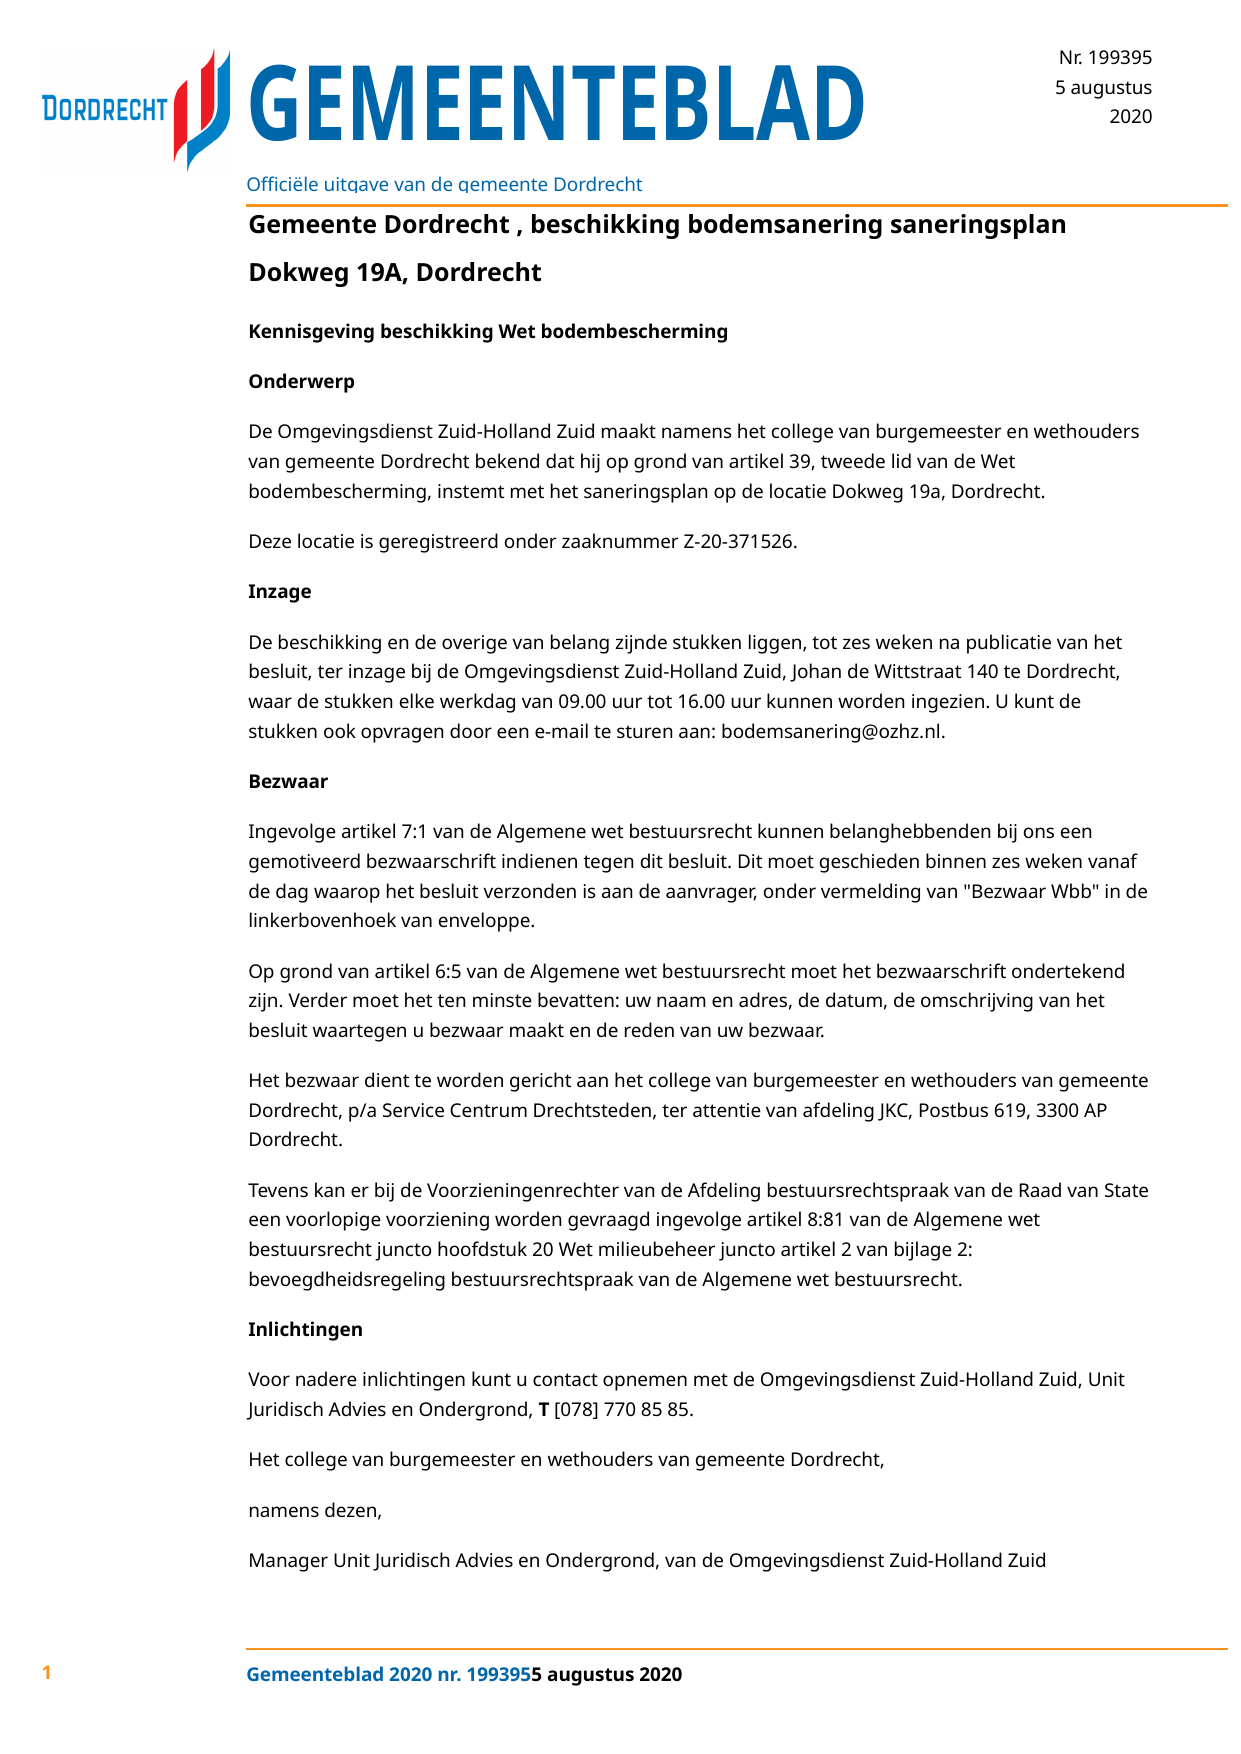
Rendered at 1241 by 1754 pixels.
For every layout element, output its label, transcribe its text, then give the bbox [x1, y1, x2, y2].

text Bezwaar [248, 768, 1152, 794]
text Ingevolge artikel 7:1 van de Algemene wet bestuursrecht kunnen belanghebbenden bij ons een gemotiveerd bezwaarschrift indienen tegen dit besluit. Dit moet geschieden binnen zes weken vanaf de dag waarop het besluit verzonden is aan de aanvrager, onder vermelding van "Bezwaar Wbb" in de linkerbovenhoek van enveloppe. [248, 819, 1152, 933]
text Onderwerp [248, 368, 1152, 394]
text Kennisgeving beschikking Wet bodembescherming [248, 318, 1152, 344]
text namens dezen, [248, 1497, 1152, 1523]
picture [41, 47, 231, 172]
text Inlichtingen [248, 1316, 1152, 1342]
text Het bezwaar dient te worden gericht aan het college van burgemeester en wethouders van gemeente Dordrecht, p/a Service Centrum Drechtsteden, ter attentie van afdeling JKC, Postbus 619, 3300 AP Dordrecht. [248, 1067, 1152, 1152]
text De Omgevingsdienst Zuid-Holland Zuid maakt namens het college van burgemeester en wethouders van gemeente Dordrecht bekend dat hij op grond van artikel 39, tweede lid van de Wet bodembescherming, instemt met het saneringsplan op de locatie Dokweg 19a, Dordrecht. [248, 419, 1152, 504]
text Op grond van artikel 6:5 van de Algemene wet bestuursrecht moet het bezwaarschrift ondertekend zijn. Verder moet het ten minste bevatten: uw naam en adres, de datum, de omschrijving van het besluit waartegen u bezwaar maakt en de reden van uw bezwaar. [248, 958, 1152, 1043]
text Deze locatie is geregistreerd onder zaaknummer Z-20-371526. [248, 528, 1152, 554]
text Manager Unit Juridisch Advies en Ondergrond, van de Omgevingsdienst Zuid-Holland Zuid [248, 1547, 1152, 1573]
text Tevens kan er bij de Voorzieningenrechter van de Afdeling bestuursrechtspraak van de Raad van State een voorlopige voorziening worden gevraagd ingevolge artikel 8:81 van de Algemene wet bestuursrecht juncto hoofdstuk 20 Wet milieubeheer juncto artikel 2 van bijlage 2: bevoegdheidsregeling bestuursrechtspraak van de Algemene wet bestuursrecht. [248, 1177, 1152, 1292]
text Het college van burgemeester en wethouders van gemeente Dordrecht, [248, 1447, 1152, 1472]
text De beschikking en de overige van belang zijnde stukken liggen, tot zes weken na publicatie van het besluit, ter inzage bij de Omgevingsdienst Zuid-Holland Zuid, Johan de Wittstraat 140 te Dordrecht, waar de stukken elke werkdag van 09.00 uur tot 16.00 uur kunnen worden ingezien. U kunt de stukken ook opvragen door een e-mail te sturen aan: bodemsanering@ozhz.nl. [248, 629, 1152, 744]
text Inzage [248, 579, 1152, 604]
text Gemeente Dordrecht , beschikking bodemsanering saneringsplan Dokweg 19A, Dordrecht [248, 207, 1152, 288]
text Voor nadere inlichtingen kunt u contact opnemen met de Omgevingsdienst Zuid-Holland Zuid, Unit Juridisch Advies en Ondergrond, T [078] 770 85 85. [248, 1367, 1152, 1422]
